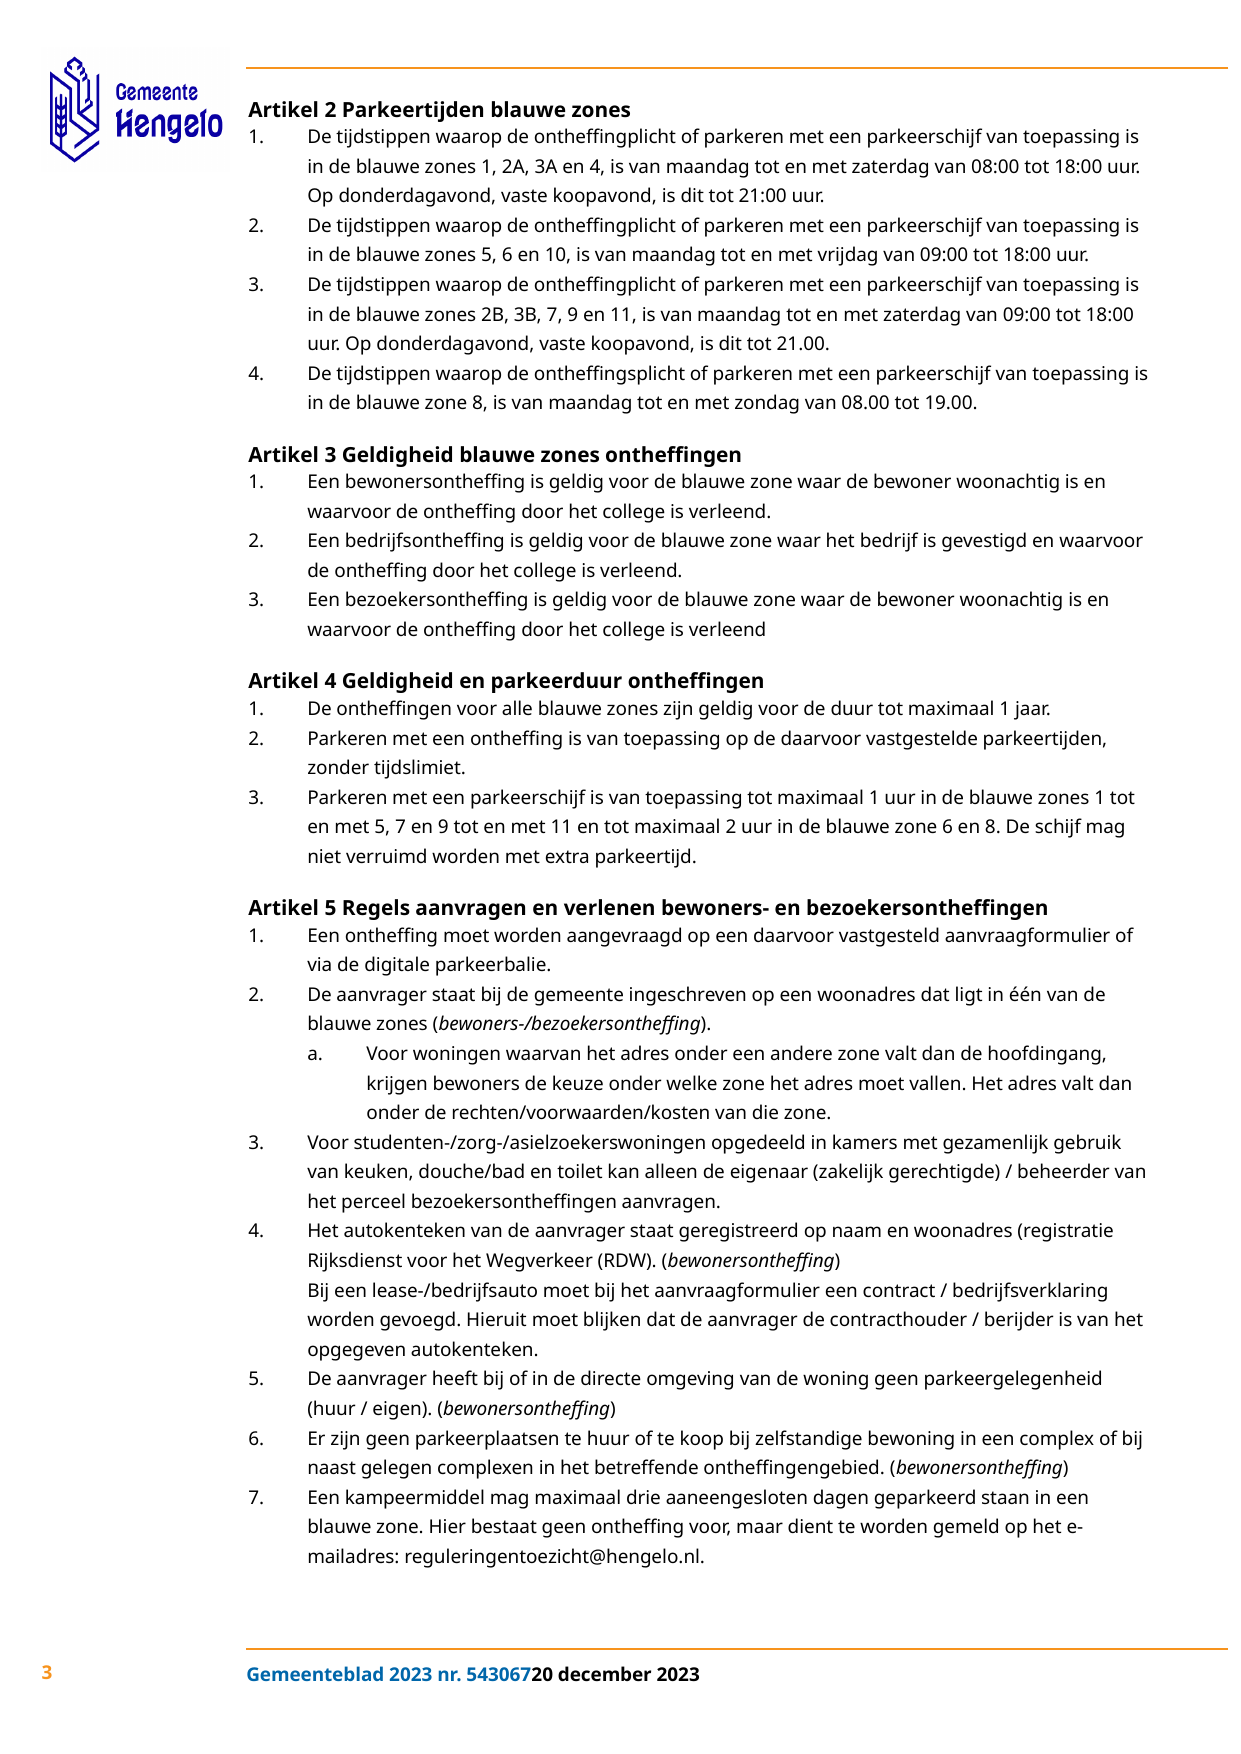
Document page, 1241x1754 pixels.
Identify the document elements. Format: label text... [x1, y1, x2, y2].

list Een ontheffing moet worden aangevraagd op een daarvoor vastgesteld aanvraagformulier of via de digitale parkeerbalie. [248, 922, 1152, 977]
list De tijdstippen waarop de ontheffingplicht of parkeren met een parkeerschijf van toepassing is in de blauwe zones 5, 6 en 10, is van maandag tot en met vrijdag van 09:00 tot 18:00 uur. [248, 212, 1152, 267]
text Artikel 5 Regels aanvragen en verlenen bewoners- en bezoekersontheffingen [248, 893, 1152, 922]
list De tijdstippen waarop de ontheffingplicht of parkeren met een parkeerschijf van toepassing is in de blauwe zones 2B, 3B, 7, 9 en 11, is van maandag tot en met zaterdag van 09:00 tot 18:00 uur. Op donderdagavond, vaste koopavond, is dit tot 21.00. [248, 271, 1152, 356]
list De aanvrager staat bij de gemeente ingeschreven op een woonadres dat ligt in één van de blauwe zones (bewoners-/bezoekersontheffing). [248, 981, 1152, 1036]
list Een bedrijfsontheffing is geldig voor de blauwe zone waar het bedrijf is gevestigd en waarvoor de ontheffing door het college is verleend. [248, 527, 1152, 583]
list Parkeren met een ontheffing is van toepassing op de daarvoor vastgestelde parkeertijden, zonder tijdslimiet. [248, 725, 1152, 780]
list Parkeren met een parkeerschijf is van toepassing tot maximaal 1 uur in de blauwe zones 1 tot en met 5, 7 en 9 tot en met 11 en tot maximaal 2 uur in de blauwe zone 6 en 8. De schijf mag niet verruimd worden met extra parkeertijd. [248, 784, 1152, 869]
text Artikel 3 Geldigheid blauwe zones ontheffingen [248, 440, 1152, 468]
list Voor woningen waarvan het adres onder een andere zone valt dan de hoofdingang, krijgen bewoners de keuze onder welke zone het adres moet vallen. Het adres valt dan onder de rechten/voorwaarden/kosten van die zone. [307, 1040, 1152, 1125]
list Een bewonersontheffing is geldig voor de blauwe zone waar de bewoner woonachtig is en waarvoor de ontheffing door het college is verleend. [248, 468, 1152, 524]
list Het autokenteken van de aanvrager staat geregistreerd op naam en woonadres (registratie Rijksdienst voor het Wegverkeer (RDW). (bewonersontheffing) [248, 1218, 1152, 1273]
text Artikel 4 Geldigheid en parkeerduur ontheffingen [248, 667, 1152, 695]
list Voor studenten-/zorg-/asielzoekerswoningen opgedeeld in kamers met gezamenlijk gebruik van keuken, douche/bad en toilet kan alleen de eigenaar (zakelijk gerechtigde) / beheerder van het perceel bezoekersontheffingen aanvragen. [248, 1129, 1152, 1214]
picture [41, 47, 231, 172]
text Artikel 2 Parkeertijden blauwe zones [248, 95, 1152, 123]
list Een kampeermiddel mag maximaal drie aaneengesloten dagen geparkeerd staan in een blauwe zone. Hier bestaat geen ontheffing voor, maar dient te worden gemeld op het e-mailadres: reguleringentoezicht@hengelo.nl. [248, 1484, 1152, 1569]
list Bij een lease-/bedrijfsauto moet bij het aanvraagformulier een contract / bedrijfsverklaring worden gevoegd. Hieruit moet blijken dat de aanvrager de contracthouder / berijder is van het opgegeven autokenteken. [248, 1277, 1152, 1362]
list De tijdstippen waarop de ontheffingsplicht of parkeren met een parkeerschijf van toepassing is in de blauwe zone 8, is van maandag tot en met zondag van 08.00 tot 19.00. [248, 360, 1152, 415]
list De aanvrager heeft bij of in de directe omgeving van de woning geen parkeergelegenheid (huur / eigen). (bewonersontheffing) [248, 1366, 1152, 1421]
list Er zijn geen parkeerplaatsen te huur of te koop bij zelfstandige bewoning in een complex of bij naast gelegen complexen in het betreffende ontheffingengebied. (bewonersontheffing) [248, 1425, 1152, 1480]
list De ontheffingen voor alle blauwe zones zijn geldig voor de duur tot maximaal 1 jaar. [248, 695, 1152, 721]
list De tijdstippen waarop de ontheffingplicht of parkeren met een parkeerschijf van toepassing is in de blauwe zones 1, 2A, 3A en 4, is van maandag tot en met zaterdag van 08:00 tot 18:00 uur. Op donderdagavond, vaste koopavond, is dit tot 21:00 uur. [248, 123, 1152, 208]
list Een bezoekersontheffing is geldig voor de blauwe zone waar de bewoner woonachtig is en waarvoor de ontheffing door het college is verleend [248, 587, 1152, 642]
